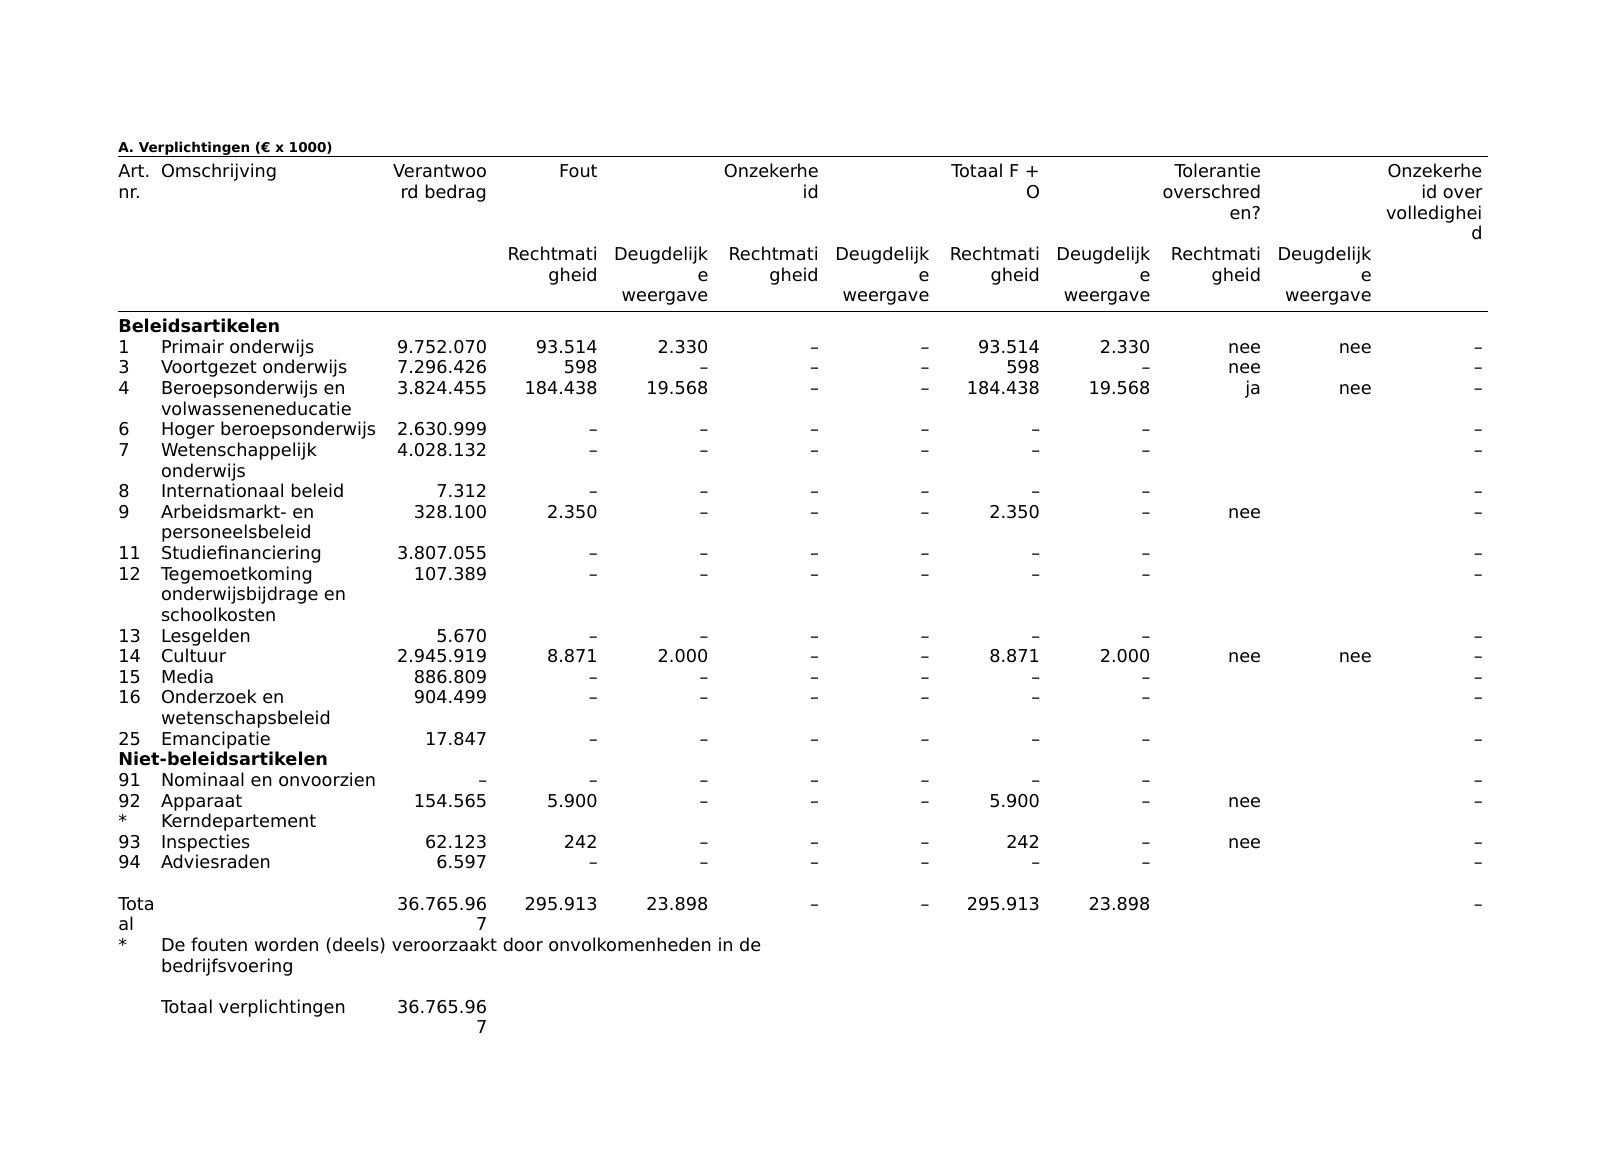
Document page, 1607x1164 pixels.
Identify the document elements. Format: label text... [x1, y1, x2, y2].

table_cell * [118, 935, 155, 976]
table_cell Deugdelijke weergave [1267, 244, 1377, 311]
table_cell 5.900 [493, 791, 603, 832]
table_cell [714, 873, 824, 894]
table_cell 17.847 [382, 729, 493, 749]
table_cell [935, 997, 1046, 1038]
table_cell [1156, 419, 1267, 440]
table_cell 19.568 [1046, 378, 1156, 419]
table_cell – [1046, 667, 1156, 687]
table_cell Totaal [118, 894, 155, 935]
table_cell – [714, 626, 824, 646]
table_cell Rechtmatigheid [935, 244, 1046, 311]
table_cell – [1377, 894, 1488, 935]
table_cell Beleidsartikelen [118, 312, 603, 337]
table_cell – [825, 378, 935, 419]
table_cell 242 [935, 832, 1046, 852]
table_cell Hoger beroepsonderwijs [155, 419, 382, 440]
table_cell 36.765.967 [382, 997, 493, 1038]
table_cell – [603, 791, 714, 832]
table_cell – [603, 853, 714, 873]
table_cell – [603, 440, 714, 481]
table_cell [825, 873, 935, 894]
table_cell – [825, 894, 935, 935]
table_cell – [825, 358, 935, 378]
table_cell nee [1156, 502, 1267, 543]
table_cell – [1377, 853, 1488, 873]
table_cell – [825, 646, 935, 667]
table_cell [493, 997, 603, 1038]
table_cell – [603, 626, 714, 646]
table_cell – [935, 729, 1046, 749]
table_cell – [935, 667, 1046, 687]
table_cell [603, 873, 714, 894]
table_cell 5.900 [935, 791, 1046, 832]
table_cell [825, 749, 935, 770]
table_cell – [493, 667, 603, 687]
table_cell – [1377, 419, 1488, 440]
table_cell – [825, 481, 935, 502]
table_cell 598 [935, 358, 1046, 378]
table_cell Primair onderwijs [155, 337, 382, 357]
table_cell Verantwoord bedrag [382, 157, 493, 244]
table_cell – [935, 543, 1046, 564]
table_cell [935, 976, 1046, 997]
table_cell – [1377, 564, 1488, 626]
table_cell [493, 873, 603, 894]
table_cell [382, 244, 493, 311]
table_cell [1377, 997, 1488, 1038]
table_cell 93 [118, 832, 155, 852]
table_cell – [603, 419, 714, 440]
table_cell 328.100 [382, 502, 493, 543]
table_cell – [603, 358, 714, 378]
table_cell [1267, 770, 1377, 791]
table_cell Tegemoetkoming onderwijsbijdrage en schoolkosten [155, 564, 382, 626]
table_cell [935, 312, 1046, 337]
table_cell [382, 976, 493, 997]
table_cell [1156, 770, 1267, 791]
table_cell – [1046, 688, 1156, 729]
table_cell nee [1267, 378, 1377, 419]
table_cell [1377, 244, 1488, 311]
table_cell [118, 997, 155, 1038]
table_cell [603, 749, 714, 770]
table_cell – [1377, 543, 1488, 564]
table_cell [1156, 894, 1267, 935]
table_cell – [714, 440, 824, 481]
table_cell Deugdelijke weergave [1046, 244, 1156, 311]
table_cell [603, 312, 714, 337]
table_cell [1267, 749, 1377, 770]
table_cell – [1046, 440, 1156, 481]
table_cell [603, 997, 714, 1038]
table_cell 4 [118, 378, 155, 419]
table_cell – [714, 378, 824, 419]
table_cell – [714, 729, 824, 749]
table_cell 8.871 [493, 646, 603, 667]
table_cell [603, 976, 714, 997]
table_cell – [603, 688, 714, 729]
table_cell [1156, 626, 1267, 646]
table_cell Totaal F + O [935, 157, 1046, 244]
table_cell [1156, 935, 1267, 976]
table_cell 8.871 [935, 646, 1046, 667]
table_cell Beroepsonderwijs en volwasseneneducatie [155, 378, 382, 419]
table_cell – [1046, 543, 1156, 564]
table_cell nee [1156, 832, 1267, 852]
table_cell [1046, 157, 1156, 244]
table_cell 94 [118, 853, 155, 873]
table_cell [1267, 688, 1377, 729]
table_cell – [1046, 481, 1156, 502]
table_cell – [1377, 626, 1488, 646]
table_cell [155, 894, 382, 935]
table_cell 15 [118, 667, 155, 687]
table_cell nee [1156, 646, 1267, 667]
table_cell [935, 935, 1046, 976]
table_cell – [1377, 688, 1488, 729]
table_cell – [1377, 337, 1488, 357]
table_cell 7.296.426 [382, 358, 493, 378]
table_cell – [825, 440, 935, 481]
table_cell ja [1156, 378, 1267, 419]
table_cell – [825, 419, 935, 440]
table_cell – [714, 543, 824, 564]
table_cell [1377, 873, 1488, 894]
table_cell Tolerantie overschreden? [1156, 157, 1267, 244]
table_cell [1267, 853, 1377, 873]
table_cell [1046, 935, 1156, 976]
table_cell [825, 997, 935, 1038]
table_cell [155, 244, 382, 311]
table_cell – [493, 440, 603, 481]
table_cell Arbeidsmarkt- en personeelsbeleid [155, 502, 382, 543]
table_cell [1267, 667, 1377, 687]
table_cell Omschrijving [155, 157, 382, 244]
table_cell – [493, 419, 603, 440]
table_cell [118, 976, 155, 997]
table_cell [1156, 873, 1267, 894]
table_cell nee [1156, 791, 1267, 832]
table_cell – [1377, 832, 1488, 852]
table_cell – [603, 543, 714, 564]
table_cell – [493, 688, 603, 729]
table_cell 93.514 [493, 337, 603, 357]
table_cell [1267, 481, 1377, 502]
table_cell [1046, 976, 1156, 997]
table_cell – [1046, 770, 1156, 791]
table_cell – [935, 481, 1046, 502]
table_cell [1267, 543, 1377, 564]
table_cell – [382, 770, 493, 791]
table_cell – [493, 481, 603, 502]
table_cell 14 [118, 646, 155, 667]
table_cell – [935, 688, 1046, 729]
table_cell 62.123 [382, 832, 493, 852]
table_cell [1267, 564, 1377, 626]
table_cell – [825, 564, 935, 626]
table_cell – [1046, 419, 1156, 440]
table_cell 5.670 [382, 626, 493, 646]
table_cell 598 [493, 358, 603, 378]
table_cell 1 [118, 337, 155, 357]
table_cell – [825, 770, 935, 791]
table_cell – [714, 894, 824, 935]
table_cell – [493, 853, 603, 873]
table_cell [1156, 976, 1267, 997]
table_cell 2.000 [603, 646, 714, 667]
table_cell 25 [118, 729, 155, 749]
table_cell – [493, 729, 603, 749]
table_cell nee [1156, 337, 1267, 357]
table_cell [714, 749, 824, 770]
table_cell Rechtmatigheid [493, 244, 603, 311]
table_cell – [1377, 358, 1488, 378]
table_cell Deugdelijke weergave [603, 244, 714, 311]
table_cell [1377, 976, 1488, 997]
table_cell Totaal verplichtingen [155, 997, 382, 1038]
table_cell – [714, 791, 824, 832]
table_cell 2.330 [1046, 337, 1156, 357]
table_cell 9.752.070 [382, 337, 493, 357]
table_cell 11 [118, 543, 155, 564]
table_cell – [1377, 667, 1488, 687]
table_cell 295.913 [493, 894, 603, 935]
table_cell [1267, 997, 1377, 1038]
table_cell – [714, 564, 824, 626]
table_cell [1046, 997, 1156, 1038]
table_cell – [825, 543, 935, 564]
table_cell [1267, 935, 1377, 976]
table_cell Cultuur [155, 646, 382, 667]
table_cell [1156, 853, 1267, 873]
table_cell – [935, 564, 1046, 626]
table_cell 13 [118, 626, 155, 646]
table_cell – [714, 419, 824, 440]
table_cell Media [155, 667, 382, 687]
table_cell [1046, 312, 1156, 337]
table_cell – [1046, 791, 1156, 832]
table_cell [1267, 894, 1377, 935]
table_cell [1156, 997, 1267, 1038]
table_cell nee [1267, 646, 1377, 667]
table_cell [825, 935, 935, 976]
table_cell Adviesraden [155, 853, 382, 873]
table_cell – [825, 853, 935, 873]
table_cell 93.514 [935, 337, 1046, 357]
table_cell [1267, 502, 1377, 543]
table_cell Lesgelden [155, 626, 382, 646]
table_cell 16 [118, 688, 155, 729]
table_cell Art. nr. [118, 157, 155, 244]
table_cell 3.824.455 [382, 378, 493, 419]
table_cell [1156, 749, 1267, 770]
table_cell 4.028.132 [382, 440, 493, 481]
table_cell De fouten worden (deels) veroorzaakt door onvolkomenheden in de bedrijfsvoering [155, 935, 824, 976]
table_cell – [825, 337, 935, 357]
table_cell [155, 873, 382, 894]
table_cell 9 [118, 502, 155, 543]
table_cell Onderzoek en wetenschapsbeleid [155, 688, 382, 729]
table_cell 886.809 [382, 667, 493, 687]
table_cell [1156, 440, 1267, 481]
table_cell [714, 997, 824, 1038]
table_cell 242 [493, 832, 603, 852]
table_cell – [493, 626, 603, 646]
table_cell 3.807.055 [382, 543, 493, 564]
table_cell Inspecties [155, 832, 382, 852]
table_cell [1377, 312, 1488, 337]
table_cell [1156, 729, 1267, 749]
table_cell – [935, 853, 1046, 873]
table_cell – [714, 832, 824, 852]
table_cell 91 [118, 770, 155, 791]
table_cell Fout [493, 157, 603, 244]
table_cell [1267, 157, 1377, 244]
table_cell 2.350 [935, 502, 1046, 543]
table_cell – [1377, 791, 1488, 832]
table_cell – [714, 667, 824, 687]
table_cell [825, 312, 935, 337]
table_cell [1267, 832, 1377, 852]
table_cell Onzekerheid [714, 157, 824, 244]
table_cell – [1377, 729, 1488, 749]
table_cell 12 [118, 564, 155, 626]
table_cell – [1377, 646, 1488, 667]
table_cell – [935, 626, 1046, 646]
table_cell – [1046, 832, 1156, 852]
table_cell – [493, 770, 603, 791]
table_cell 92 * [118, 791, 155, 832]
table_cell – [1046, 502, 1156, 543]
table_cell [1156, 481, 1267, 502]
table_cell 3 [118, 358, 155, 378]
table_cell 23.898 [1046, 894, 1156, 935]
table_cell [603, 157, 714, 244]
table_cell [825, 976, 935, 997]
table_cell – [1046, 729, 1156, 749]
table_cell Rechtmatigheid [1156, 244, 1267, 311]
table_cell 8 [118, 481, 155, 502]
table_cell – [935, 440, 1046, 481]
table_cell 6.597 [382, 853, 493, 873]
table_cell [1156, 564, 1267, 626]
table_cell 2.000 [1046, 646, 1156, 667]
table_cell [1046, 749, 1156, 770]
table_cell [1156, 688, 1267, 729]
table_cell 7.312 [382, 481, 493, 502]
table_cell – [1046, 626, 1156, 646]
table_header A. Verplichtingen (€ x 1000) [118, 140, 1488, 156]
table_cell – [935, 419, 1046, 440]
table_cell – [603, 729, 714, 749]
table_cell [118, 873, 155, 894]
table_cell 2.630.999 [382, 419, 493, 440]
table_cell – [1046, 564, 1156, 626]
table_cell [1377, 749, 1488, 770]
table_cell [714, 312, 824, 337]
table_cell Voortgezet onderwijs [155, 358, 382, 378]
table_cell [825, 157, 935, 244]
table_cell – [1377, 378, 1488, 419]
table_cell 2.945.919 [382, 646, 493, 667]
table_cell 107.389 [382, 564, 493, 626]
table_cell – [825, 502, 935, 543]
table_cell [155, 976, 382, 997]
table_cell 2.330 [603, 337, 714, 357]
table_cell nee [1267, 337, 1377, 357]
table_cell – [603, 481, 714, 502]
table_cell – [1046, 853, 1156, 873]
table_cell [1156, 312, 1267, 337]
table_cell 36.765.967 [382, 894, 493, 935]
table_cell 23.898 [603, 894, 714, 935]
table_cell 7 [118, 440, 155, 481]
table_cell [1156, 667, 1267, 687]
table_cell – [1377, 440, 1488, 481]
table_cell 184.438 [493, 378, 603, 419]
table_cell – [1377, 502, 1488, 543]
table_cell – [714, 770, 824, 791]
table_cell Internationaal beleid [155, 481, 382, 502]
table_cell [1267, 976, 1377, 997]
table_cell [1267, 312, 1377, 337]
table_cell – [493, 543, 603, 564]
table_cell [1267, 419, 1377, 440]
table_cell 295.913 [935, 894, 1046, 935]
table_cell – [825, 729, 935, 749]
table_cell – [935, 770, 1046, 791]
table_cell – [714, 337, 824, 357]
table_cell – [714, 688, 824, 729]
table_cell – [825, 667, 935, 687]
table_cell [493, 976, 603, 997]
table_cell – [1046, 358, 1156, 378]
table_cell 904.499 [382, 688, 493, 729]
table_cell [935, 749, 1046, 770]
table_cell [1267, 358, 1377, 378]
table_cell – [493, 564, 603, 626]
table_cell – [603, 770, 714, 791]
table_cell [1267, 873, 1377, 894]
table_cell Wetenschappelijk onderwijs [155, 440, 382, 481]
table_cell 19.568 [603, 378, 714, 419]
table_cell [382, 873, 493, 894]
table_cell 6 [118, 419, 155, 440]
table_cell nee [1156, 358, 1267, 378]
table_cell – [603, 502, 714, 543]
table_cell 2.350 [493, 502, 603, 543]
table_cell – [603, 832, 714, 852]
table_cell [1267, 440, 1377, 481]
table_cell – [714, 502, 824, 543]
table_cell [118, 244, 155, 311]
table_cell [935, 873, 1046, 894]
table_cell Niet-beleidsartikelen [118, 749, 603, 770]
table_cell – [825, 688, 935, 729]
table_cell – [714, 358, 824, 378]
table_cell [714, 976, 824, 997]
table_cell Onzekerheid over volledigheid [1377, 157, 1488, 244]
table_cell – [603, 564, 714, 626]
table_cell 154.565 [382, 791, 493, 832]
table_cell – [825, 791, 935, 832]
table_cell Rechtmatigheid [714, 244, 824, 311]
table_cell Deugdelijke weergave [825, 244, 935, 311]
table_cell – [1377, 481, 1488, 502]
table_cell – [825, 626, 935, 646]
table_cell – [825, 832, 935, 852]
table_cell – [714, 481, 824, 502]
table_cell [1267, 729, 1377, 749]
table_cell – [714, 646, 824, 667]
table_cell – [714, 853, 824, 873]
table_cell Apparaat Kerndepartement [155, 791, 382, 832]
table_cell Nominaal en onvoorzien [155, 770, 382, 791]
table_cell [1267, 791, 1377, 832]
table_cell [1156, 543, 1267, 564]
table_cell Emancipatie [155, 729, 382, 749]
table_cell Studiefinanciering [155, 543, 382, 564]
table_cell [1377, 935, 1488, 976]
table_cell – [603, 667, 714, 687]
table_cell [1046, 873, 1156, 894]
table_cell [1267, 626, 1377, 646]
table_cell 184.438 [935, 378, 1046, 419]
table_cell – [1377, 770, 1488, 791]
